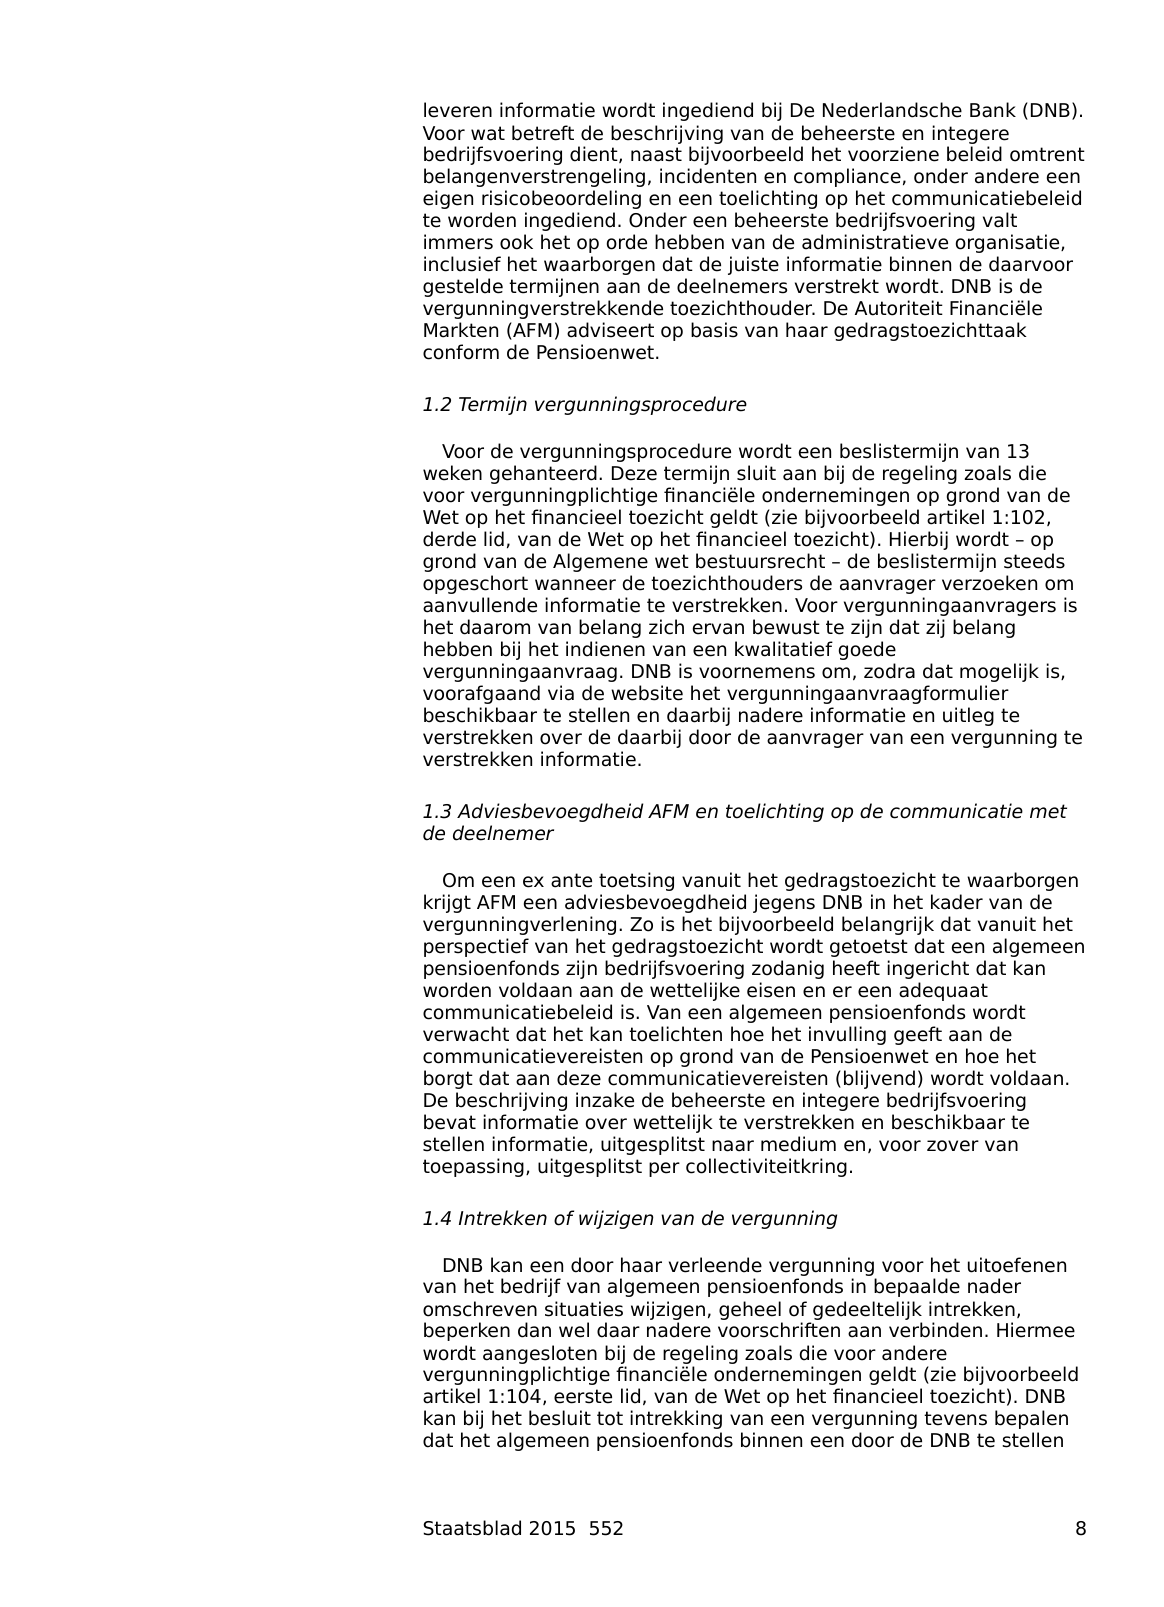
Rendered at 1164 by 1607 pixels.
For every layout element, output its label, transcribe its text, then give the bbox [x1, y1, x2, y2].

text Voor de vergunningsprocedure wordt een beslistermijn van 13 weken gehanteerd. Deze termijn sluit aan bij de regeling zoals die voor vergunningplichtige financiële ondernemingen op grond van de Wet op het financieel toezicht geldt (zie bijvoorbeeld artikel 1:102, derde lid, van de Wet op het financieel toezicht). Hierbij wordt – op grond van de Algemene wet bestuursrecht – de beslistermijn steeds opgeschort wanneer de toezichthouders de aanvrager verzoeken om aanvullende informatie te verstrekken. Voor vergunningaanvragers is het daarom van belang zich ervan bewust te zijn dat zij belang hebben bij het indienen van een kwalitatief goede vergunningaanvraag. DNB is voornemens om, zodra dat mogelijk is, voorafgaand via de website het vergunningaanvraagformulier beschikbaar te stellen en daarbij nadere informatie en uitleg te verstrekken over de daarbij door de aanvrager van een vergunning te verstrekken informatie. [422, 441, 1087, 771]
text DNB kan een door haar verleende vergunning voor het uitoefenen van het bedrijf van algemeen pensioenfonds in bepaalde nader omschreven situaties wijzigen, geheel of gedeeltelijk intrekken, beperken dan wel daar nadere voorschriften aan verbinden. Hiermee wordt aangesloten bij de regeling zoals die voor andere vergunningplichtige financiële ondernemingen geldt (zie bijvoorbeeld artikel 1:104, eerste lid, van de Wet op het financieel toezicht). DNB kan bij het besluit tot intrekking van een vergunning tevens bepalen dat het algemeen pensioenfonds binnen een door de DNB te stellen [422, 1254, 1087, 1452]
text leveren informatie wordt ingediend bij De Nederlandsche Bank (DNB). Voor wat betreft de beschrijving van de beheerste en integere bedrijfsvoering dient, naast bijvoorbeeld het voorziene beleid omtrent belangenverstrengeling, incidenten en compliance, onder andere een eigen risicobeoordeling en een toelichting op het communicatiebeleid te worden ingediend. Onder een beheerste bedrijfsvoering valt immers ook het op orde hebben van de administratieve organisatie, inclusief het waarborgen dat de juiste informatie binnen de daarvoor gestelde termijnen aan de deelnemers verstrekt wordt. DNB is de vergunningverstrekkende toezichthouder. De Autoriteit Financiële Markten (AFM) adviseert op basis van haar gedragstoezichttaak conform de Pensioenwet. [422, 100, 1087, 364]
subtitle 1.2 Termijn vergunningsprocedure [422, 394, 1087, 416]
text Om een ex ante toetsing vanuit het gedragstoezicht te waarborgen krijgt AFM een adviesbevoegdheid jegens DNB in het kader van de vergunningverlening. Zo is het bijvoorbeeld belangrijk dat vanuit het perspectief van het gedragstoezicht wordt getoetst dat een algemeen pensioenfonds zijn bedrijfsvoering zodanig heeft ingericht dat kan worden voldaan aan de wettelijke eisen en er een adequaat communicatiebeleid is. Van een algemeen pensioenfonds wordt verwacht dat het kan toelichten hoe het invulling geeft aan de communicatievereisten op grond van de Pensioenwet en hoe het borgt dat aan deze communicatievereisten (blijvend) wordt voldaan. De beschrijving inzake de beheerste en integere bedrijfsvoering bevat informatie over wettelijk te verstrekken en beschikbaar te stellen informatie, uitgesplitst naar medium en, voor zover van toepassing, uitgesplitst per collectiviteitkring. [422, 870, 1087, 1177]
subtitle 1.3 Adviesbevoegdheid AFM en toelichting op de communicatie met de deelnemer [422, 801, 1087, 845]
subtitle 1.4 Intrekken of wijzigen van de vergunning [422, 1207, 1087, 1229]
